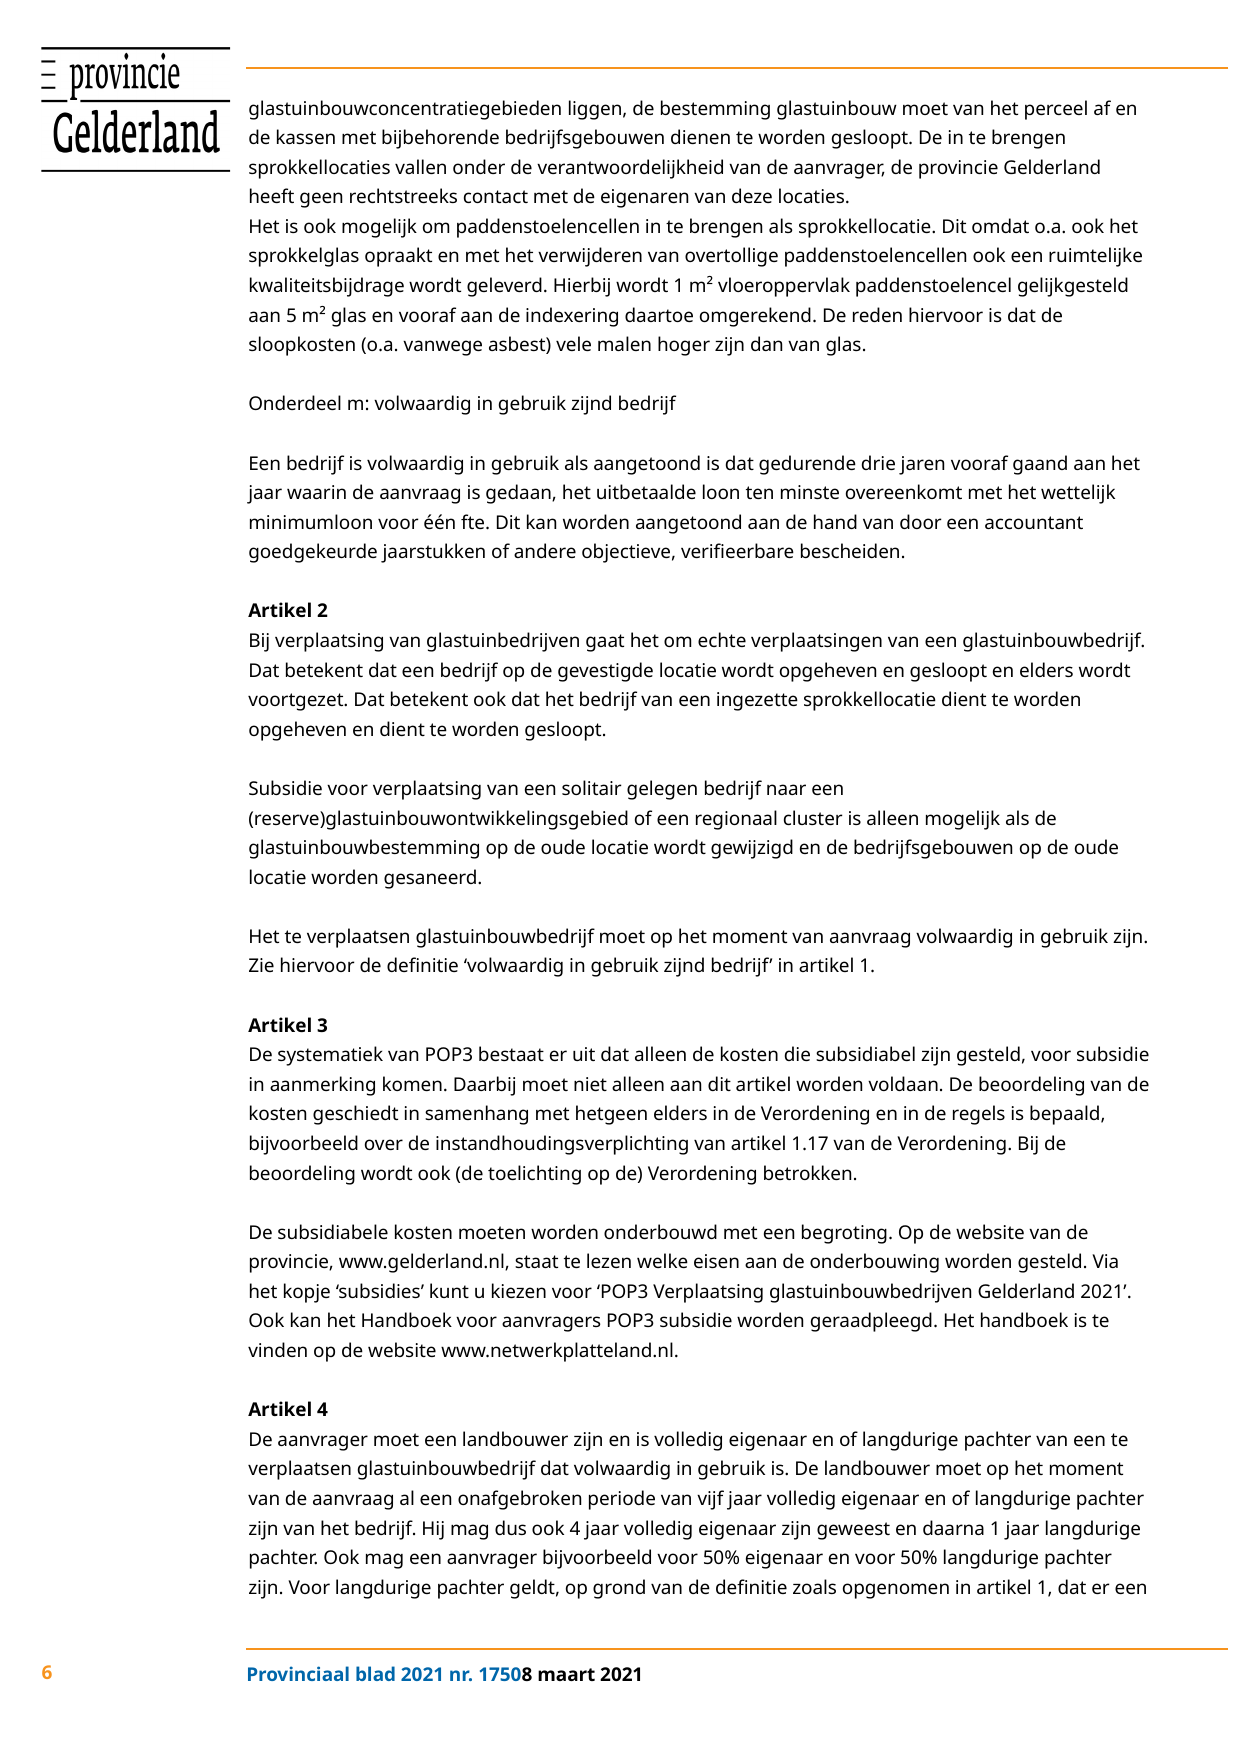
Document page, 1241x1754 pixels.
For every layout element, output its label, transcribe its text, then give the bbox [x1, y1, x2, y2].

text Een bedrijf is volwaardig in gebruik als aangetoond is dat gedurende drie jaren vooraf gaand aan het jaar waarin de aanvraag is gedaan, het uitbetaalde loon ten minste overeenkomt met het wettelijk minimumloon voor één fte. Dit kan worden aangetoond aan de hand van door een accountant goedgekeurde jaarstukken of andere objectieve, verifieerbare bescheiden. [248, 450, 1152, 564]
text Artikel 4 [248, 1396, 1152, 1422]
text De aanvrager moet een landbouwer zijn en is volledig eigenaar en of langdurige pachter van een te verplaatsen glastuinbouwbedrijf dat volwaardig in gebruik is. De landbouwer moet op het moment van de aanvraag al een onafgebroken periode van vijf jaar volledig eigenaar en of langdurige pachter zijn van het bedrijf. Hij mag dus ook 4 jaar volledig eigenaar zijn geweest en daarna 1 jaar langdurige pachter. Ook mag een aanvrager bijvoorbeeld voor 50% eigenaar en voor 50% langdurige pachter zijn. Voor langdurige pachter geldt, op grond van de definitie zoals opgenomen in artikel 1, dat er een [248, 1426, 1152, 1600]
text Onderdeel m: volwaardig in gebruik zijnd bedrijf [248, 391, 1152, 416]
text Bij verplaatsing van glastuinbedrijven gaat het om echte verplaatsingen van een glastuinbouwbedrijf. Dat betekent dat een bedrijf op de gevestigde locatie wordt opgeheven en gesloopt en elders wordt voortgezet. Dat betekent ook dat het bedrijf van een ingezette sprokkellocatie dient te worden opgeheven en dient te worden gesloopt. [248, 627, 1152, 742]
text Artikel 3 [248, 1012, 1152, 1038]
text Het te verplaatsen glastuinbouwbedrijf moet op het moment van aanvraag volwaardig in gebruik zijn. Zie hiervoor de definitie ‘volwaardig in gebruik zijnd bedrijf’ in artikel 1. [248, 923, 1152, 978]
text De subsidiabele kosten moeten worden onderbouwd met een begroting. Op de website van de provincie, www.gelderland.nl, staat te lezen welke eisen aan de onderbouwing worden gesteld. Via het kopje ‘subsidies’ kunt u kiezen voor ‘POP3 Verplaatsing glastuinbouwbedrijven Gelderland 2021’. Ook kan het Handboek voor aanvragers POP3 subsidie worden geraadpleegd. Het handboek is te vinden op de website www.netwerkplatteland.nl. [248, 1219, 1152, 1363]
text glastuinbouwconcentratiegebieden liggen, de bestemming glastuinbouw moet van het perceel af en de kassen met bijbehorende bedrijfsgebouwen dienen te worden gesloopt. De in te brengen sprokkellocaties vallen onder de verantwoordelijkheid van de aanvrager, de provincie Gelderland heeft geen rechtstreeks contact met de eigenaren van deze locaties. [248, 95, 1152, 209]
text Subsidie voor verplaatsing van een solitair gelegen bedrijf naar een (reserve)glastuinbouwontwikkelingsgebied of een regionaal cluster is alleen mogelijk als de glastuinbouwbestemming op de oude locatie wordt gewijzigd en de bedrijfsgebouwen op de oude locatie worden gesaneerd. [248, 775, 1152, 890]
picture [41, 47, 231, 172]
text Het is ook mogelijk om paddenstoelencellen in te brengen als sprokkellocatie. Dit omdat o.a. ook het sprokkelglas opraakt en met het verwijderen van overtollige paddenstoelencellen ook een ruimtelijke kwaliteitsbijdrage wordt geleverd. Hierbij wordt 1 m² vloeroppervlak paddenstoelencel gelijkgesteld aan 5 m² glas en vooraf aan de indexering daartoe omgerekend. De reden hiervoor is dat de sloopkosten (o.a. vanwege asbest) vele malen hoger zijn dan van glas. [248, 213, 1152, 357]
text Artikel 2 [248, 598, 1152, 623]
text De systematiek van POP3 bestaat er uit dat alleen de kosten die subsidiabel zijn gesteld, voor subsidie in aanmerking komen. Daarbij moet niet alleen aan dit artikel worden voldaan. De beoordeling van de kosten geschiedt in samenhang met hetgeen elders in de Verordening en in de regels is bepaald, bijvoorbeeld over de instandhoudingsverplichting van artikel 1.17 van de Verordening. Bij de beoordeling wordt ook (de toelichting op de) Verordening betrokken. [248, 1041, 1152, 1186]
